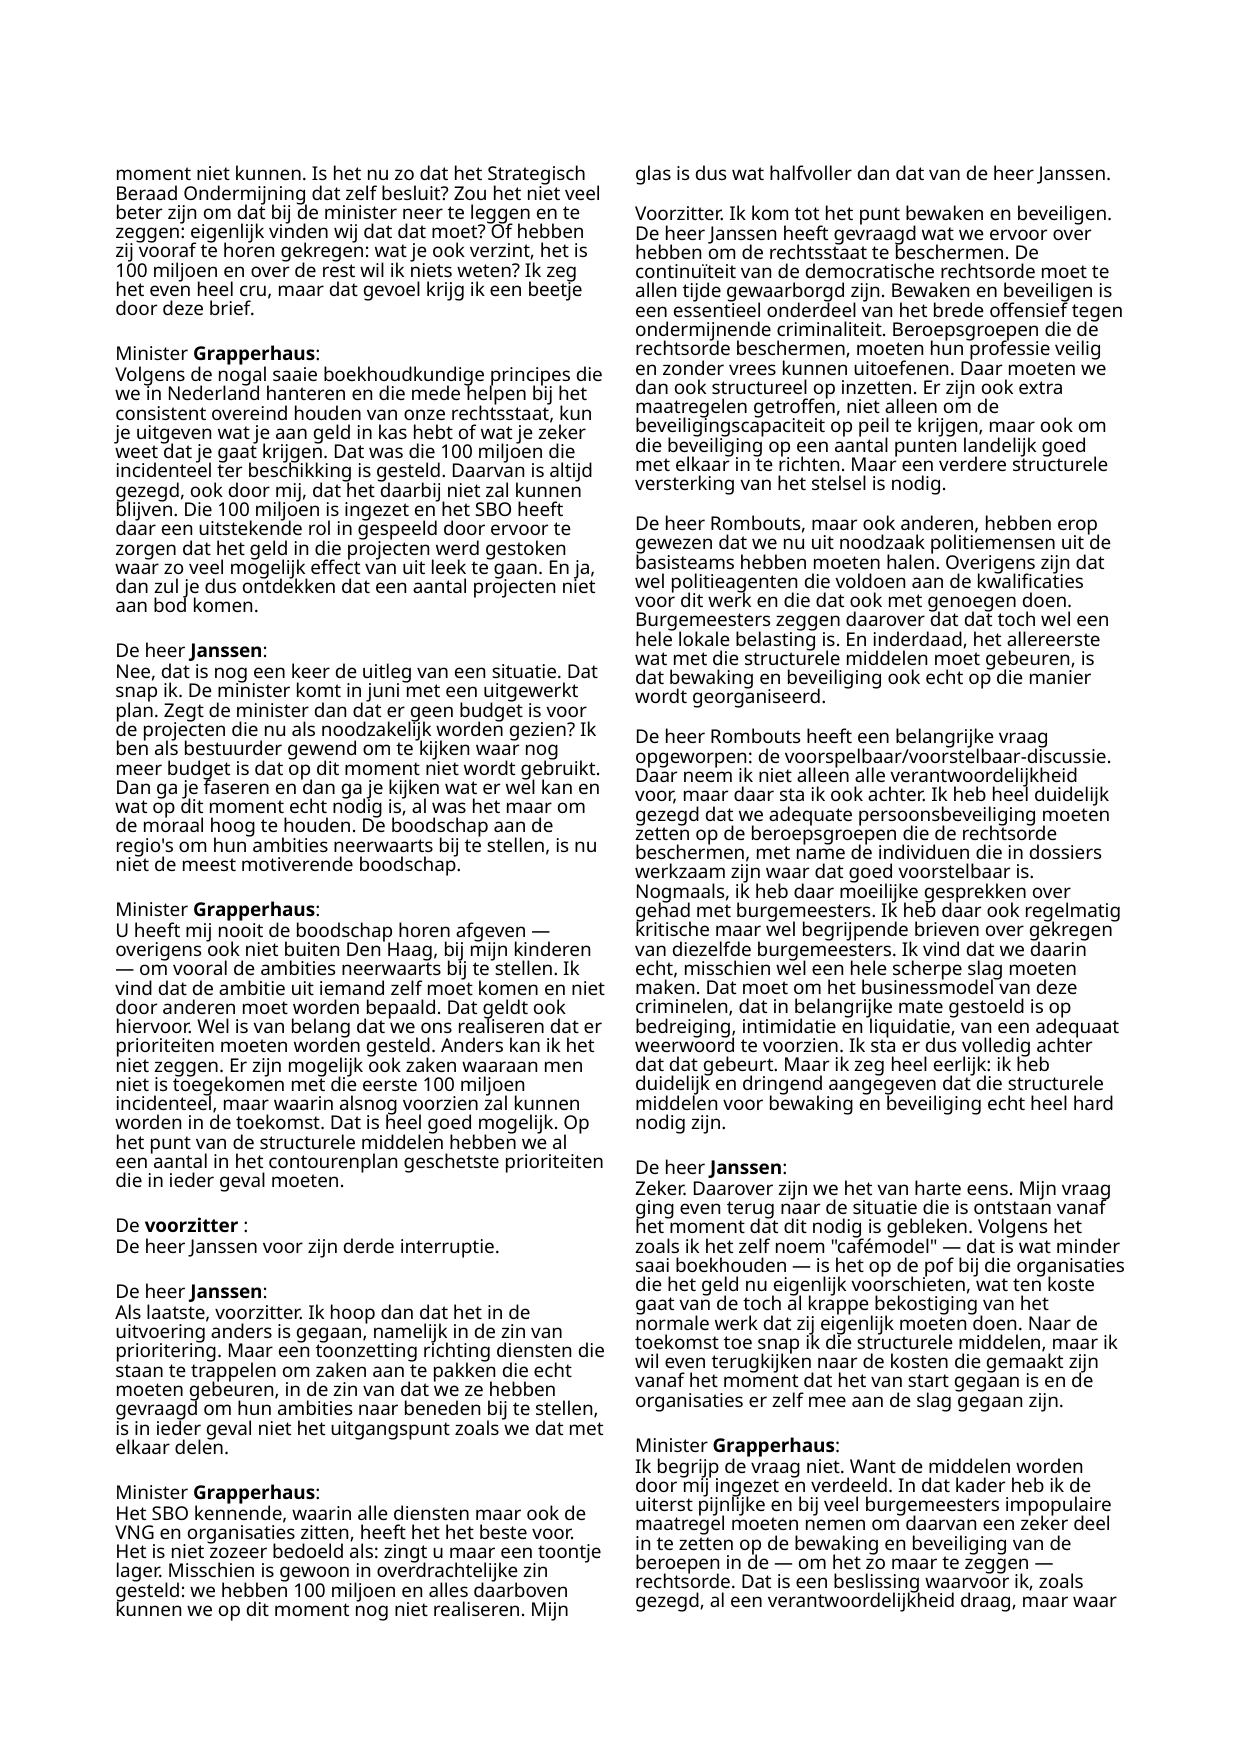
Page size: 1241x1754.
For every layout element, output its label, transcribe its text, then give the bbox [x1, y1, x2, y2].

text De heer Janssen: [115, 637, 605, 663]
text Volgens de nogal saaie boekhoudkundige principes die we in Nederland hanteren en die mede helpen bij het consistent overeind houden van onze rechtsstaat, kun je uitgeven wat je aan geld in kas hebt of wat je zeker weet dat je gaat krijgen. Dat was die 100 miljoen die incidenteel ter beschikking is gesteld. Daarvan is altijd gezegd, ook door mij, dat het daarbij niet zal kunnen blijven. Die 100 miljoen is ingezet en het SBO heeft daar een uitstekende rol in gespeeld door ervoor te zorgen dat het geld in die projecten werd gestoken waar zo veel mogelijk effect van uit leek te gaan. En ja, dan zul je dus ontdekken dat een aantal projecten niet aan bod komen. [115, 366, 605, 617]
text De heer Rombouts heeft een belangrijke vraag opgeworpen: de voorspelbaar/voorstelbaar-discussie. Daar neem ik niet alleen alle verantwoordelijkheid voor, maar daar sta ik ook achter. Ik heb heel duidelijk gezegd dat we adequate persoonsbeveiliging moeten zetten op de beroepsgroepen die de rechtsorde beschermen, met name de individuen die in dossiers werkzaam zijn waar dat goed voorstelbaar is. Nogmaals, ik heb daar moeilijke gesprekken over gehad met burgemeesters. Ik heb daar ook regelmatig kritische maar wel begrijpende brieven over gekregen van diezelfde burgemeesters. Ik vind dat we daarin echt, misschien wel een hele scherpe slag moeten maken. Dat moet om het businessmodel van deze criminelen, dat in belangrijke mate gestoeld is op bedreiging, intimidatie en liquidatie, van een adequaat weerwoord te voorzien. Ik sta er dus volledig achter dat dat gebeurt. Maar ik zeg heel eerlijk: ik heb duidelijk en dringend aangegeven dat die structurele middelen voor bewaking en beveiliging echt heel hard nodig zijn. [635, 728, 1125, 1133]
text Zeker. Daarover zijn we het van harte eens. Mijn vraag ging even terug naar de situatie die is ontstaan vanaf het moment dat dit nodig is gebleken. Volgens het zoals ik het zelf noem "cafémodel" — dat is wat minder saai boekhouden — is het op de pof bij die organisaties die het geld nu eigenlijk voorschieten, wat ten koste gaat van de toch al krappe bekostiging van het normale werk dat zij eigenlijk moeten doen. Naar de toekomst toe snap ik die structurele middelen, maar ik wil even terugkijken naar de kosten die gemaakt zijn vanaf het moment dat het van start gegaan is en de organisaties er zelf mee aan de slag gegaan zijn. [635, 1180, 1125, 1411]
text De heer Rombouts, maar ook anderen, hebben erop gewezen dat we nu uit noodzaak politiemensen uit de basisteams hebben moeten halen. Overigens zijn dat wel politieagenten die voldoen aan de kwalificaties voor dit werk en die dat ook met genoegen doen. Burgemeesters zeggen daarover dat dat toch wel een hele lokale belasting is. En inderdaad, het allereerste wat met die structurele middelen moet gebeuren, is dat bewaking en beveiliging ook echt op die manier wordt georganiseerd. [635, 515, 1125, 708]
text Minister Grapperhaus: [115, 1479, 605, 1504]
text Minister Grapperhaus: [635, 1432, 1125, 1458]
text Nee, dat is nog een keer de uitleg van een situatie. Dat snap ik. De minister komt in juni met een uitgewerkt plan. Zegt de minister dan dat er geen budget is voor de projecten die nu als noodzakelijk worden gezien? Ik ben als bestuurder gewend om te kijken waar nog meer budget is dat op dit moment niet wordt gebruikt. Dan ga je faseren en dan ga je kijken wat er wel kan en wat op dit moment echt nodig is, al was het maar om de moraal hoog te houden. De boodschap aan de regio's om hun ambities neerwaarts bij te stellen, is nu niet de meest motiverende boodschap. [115, 663, 605, 875]
text U heeft mij nooit de boodschap horen afgeven — overigens ook niet buiten Den Haag, bij mijn kinderen — om vooral de ambities neerwaarts bij te stellen. Ik vind dat de ambitie uit iemand zelf moet komen en niet door anderen moet worden bepaald. Dat geldt ook hiervoor. Wel is van belang dat we ons realiseren dat er prioriteiten moeten worden gesteld. Anders kan ik het niet zeggen. Er zijn mogelijk ook zaken waaraan men niet is toegekomen met die eerste 100 miljoen incidenteel, maar waarin alsnog voorzien zal kunnen worden in de toekomst. Dat is heel goed mogelijk. Op het punt van de structurele middelen hebben we al een aantal in het contourenplan geschetste prioriteiten die in ieder geval moeten. [115, 922, 605, 1191]
text De heer Janssen: [635, 1154, 1125, 1180]
text Het SBO kennende, waarin alle diensten maar ook de VNG en organisaties zitten, heeft het het beste voor. Het is niet zozeer bedoeld als: zingt u maar een toontje lager. Misschien is gewoon in overdrachtelijke zin gesteld: we hebben 100 miljoen en alles daarboven kunnen we op dit moment nog niet realiseren. Mijn [115, 1504, 605, 1620]
text De heer Janssen voor zijn derde interruptie. [115, 1238, 605, 1257]
text De voorzitter : [115, 1212, 605, 1238]
text Minister Grapperhaus: [115, 896, 605, 922]
text glas is dus wat halfvoller dan dat van de heer Janssen. [635, 165, 1125, 184]
text moment niet kunnen. Is het nu zo dat het Strategisch Beraad Ondermijning dat zelf besluit? Zou het niet veel beter zijn om dat bij de minister neer te leggen en te zeggen: eigenlijk vinden wij dat dat moet? Of hebben zij vooraf te horen gekregen: wat je ook verzint, het is 100 miljoen en over de rest wil ik niets weten? Ik zeg het even heel cru, maar dat gevoel krijg ik een beetje door deze brief. [115, 165, 605, 319]
text Als laatste, voorzitter. Ik hoop dan dat het in de uitvoering anders is gegaan, namelijk in de zin van prioritering. Maar een toonzetting richting diensten die staan te trappelen om zaken aan te pakken die echt moeten gebeuren, in de zin van dat we ze hebben gevraagd om hun ambities naar beneden bij te stellen, is in ieder geval niet het uitgangspunt zoals we dat met elkaar delen. [115, 1304, 605, 1458]
text De heer Janssen: [115, 1278, 605, 1304]
text Voorzitter. Ik kom tot het punt bewaken en beveiligen. De heer Janssen heeft gevraagd wat we ervoor over hebben om de rechtsstaat te beschermen. De continuïteit van de democratische rechtsorde moet te allen tijde gewaarborgd zijn. Bewaken en beveiligen is een essentieel onderdeel van het brede offensief tegen ondermijnende criminaliteit. Beroepsgroepen die de rechtsorde beschermen, moeten hun professie veilig en zonder vrees kunnen uitoefenen. Daar moeten we dan ook structureel op inzetten. Er zijn ook extra maatregelen getroffen, niet alleen om de beveiligingscapaciteit op peil te krijgen, maar ook om die beveiliging op een aantal punten landelijk goed met elkaar in te richten. Maar een verdere structurele versterking van het stelsel is nodig. [635, 205, 1125, 494]
text Minister Grapperhaus: [115, 340, 605, 366]
text Ik begrijp de vraag niet. Want de middelen worden door mij ingezet en verdeeld. In dat kader heb ik de uiterst pijnlijke en bij veel burgemeesters impopulaire maatregel moeten nemen om daarvan een zeker deel in te zetten op de bewaking en beveiliging van de beroepen in de — om het zo maar te zeggen — rechtsorde. Dat is een beslissing waarvoor ik, zoals gezegd, al een verantwoordelijkheid draag, maar waar [635, 1458, 1125, 1612]
